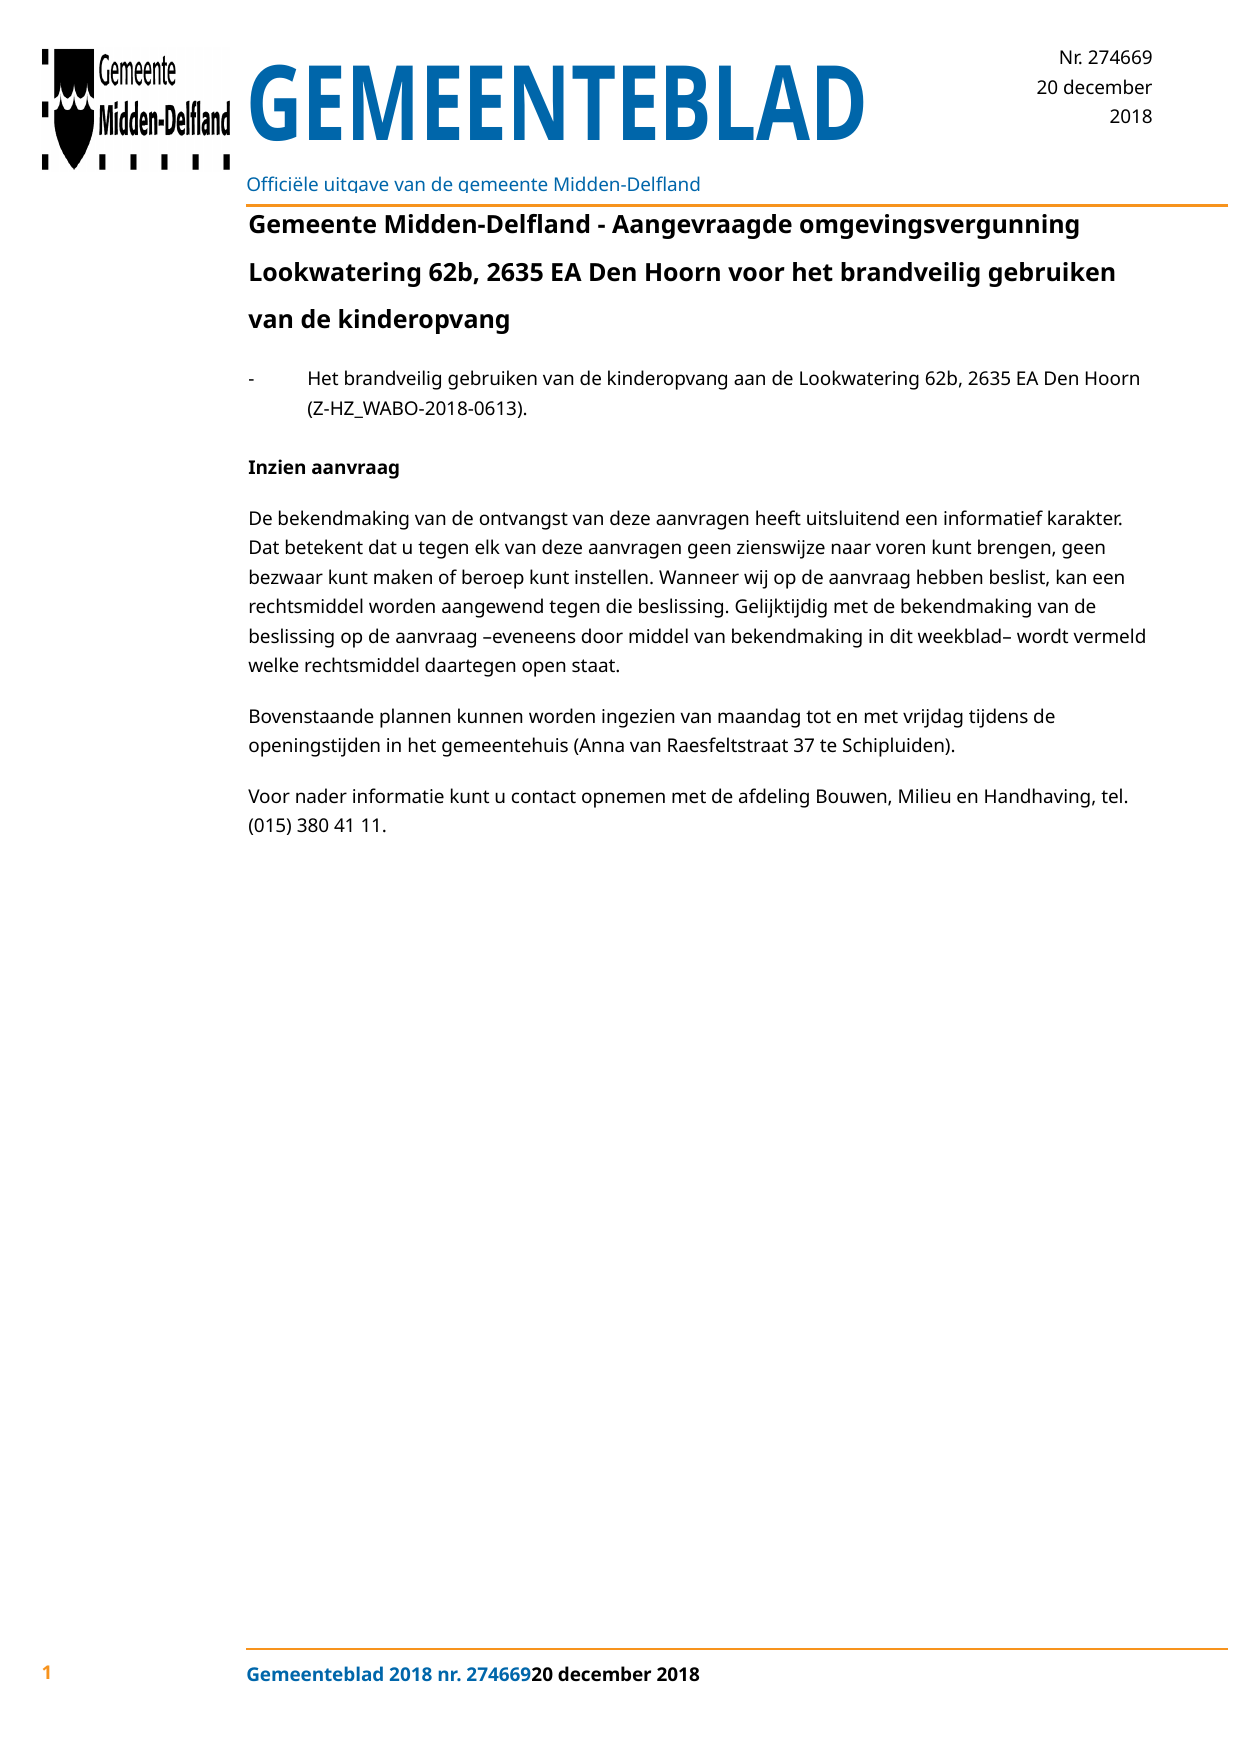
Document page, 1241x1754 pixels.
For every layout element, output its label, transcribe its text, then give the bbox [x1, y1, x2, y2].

list Het brandveilig gebruiken van de kinderopvang aan de Lookwatering 62b, 2635 EA Den Hoorn (Z-HZ_WABO-2018-0613). [248, 366, 1152, 421]
text Bovenstaande plannen kunnen worden ingezien van maandag tot en met vrijdag tijdens de openingstijden in het gemeentehuis (Anna van Raesfeltstraat 37 te Schipluiden). [248, 703, 1152, 758]
text De bekendmaking van de ontvangst van deze aanvragen heeft uitsluitend een informatief karakter. Dat betekent dat u tegen elk van deze aanvragen geen zienswijze naar voren kunt brengen, geen bezwaar kunt maken of beroep kunt instellen. Wanneer wij op de aanvraag hebben beslist, kan een rechtsmiddel worden aangewend tegen die beslissing. Gelijktijdig met de bekendmaking van de beslissing op de aanvraag –eveneens door middel van bekendmaking in dit weekblad– wordt vermeld welke rechtsmiddel daartegen open staat. [248, 505, 1152, 678]
text Inzien aanvraag [248, 454, 1152, 480]
picture [41, 47, 231, 172]
text Gemeente Midden-Delfland - Aangevraagde omgevingsvergunning Lookwatering 62b, 2635 EA Den Hoorn voor het brandveilig gebruiken van de kinderopvang [248, 207, 1152, 336]
text Voor nader informatie kunt u contact opnemen met de afdeling Bouwen, Milieu en Handhaving, tel. (015) 380 41 11. [248, 783, 1152, 838]
